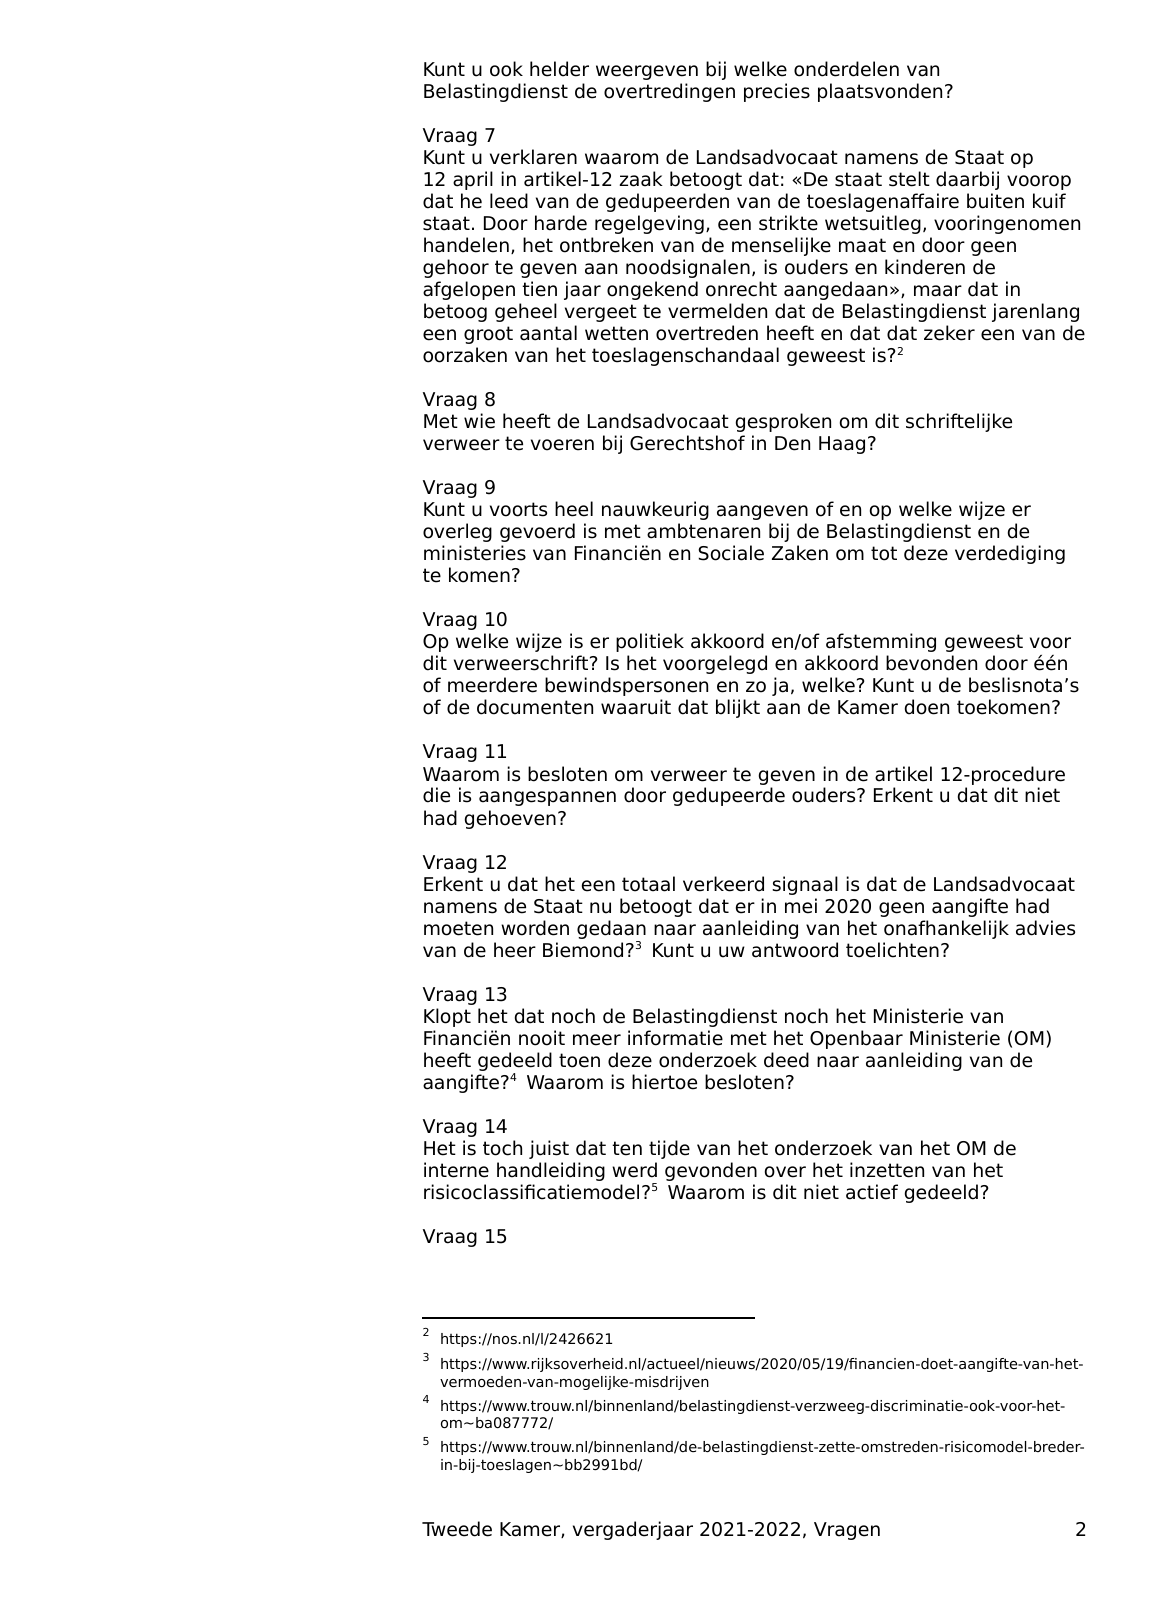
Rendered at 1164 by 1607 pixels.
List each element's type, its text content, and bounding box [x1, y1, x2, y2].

text Vraag 7 [422, 125, 1087, 147]
text Vraag 9 [422, 477, 1087, 499]
text Kunt u ook helder weergeven bij welke onderdelen van Belastingdienst de overtredingen precies plaatsvonden? [422, 59, 1087, 103]
text Vraag 13 [422, 984, 1087, 1006]
text https://www.trouw.nl/binnenland/de-belastingdienst-zette-omstreden-risicomodel-breder-in-bij-toeslagen~bb2991bd/ [422, 1435, 1087, 1474]
text https://www.rijksoverheid.nl/actueel/nieuws/2020/05/19/financien-doet-aangifte-van-het-vermoeden-van-mogelijke-misdrijven [422, 1352, 1087, 1391]
text https://nos.nl/l/2426621 [422, 1327, 1087, 1349]
text Met wie heeft de Landsadvocaat gesproken om dit schriftelijke verweer te voeren bij Gerechtshof in Den Haag? [422, 411, 1087, 455]
text Het is toch juist dat ten tijde van het onderzoek van het OM de interne handleiding werd gevonden over het inzetten van het risicoclassificatiemodel? Waarom is dit niet actief gedeeld? [422, 1138, 1087, 1204]
text Kunt u voorts heel nauwkeurig aangeven of en op welke wijze er overleg gevoerd is met ambtenaren bij de Belastingdienst en de ministeries van Financiën en Sociale Zaken om tot deze verdediging te komen? [422, 499, 1087, 587]
text Vraag 15 [422, 1226, 1087, 1248]
text Kunt u verklaren waarom de Landsadvocaat namens de Staat op 12 april in artikel-12 zaak betoogt dat: «De staat stelt daarbij voorop dat he leed van de gedupeerden van de toeslagenaffaire buiten kuif staat. Door harde regelgeving, een strikte wetsuitleg, vooringenomen handelen, het ontbreken van de menselijke maat en door geen gehoor te geven aan noodsignalen, is ouders en kinderen de afgelopen tien jaar ongekend onrecht aangedaan», maar dat in betoog geheel vergeet te vermelden dat de Belastingdienst jarenlang een groot aantal wetten overtreden heeft en dat dat zeker een van de oorzaken van het toeslagenschandaal geweest is? [422, 147, 1087, 367]
text Vraag 11 [422, 741, 1087, 763]
text https://www.trouw.nl/binnenland/belastingdienst-verzweeg-discriminatie-ook-voor-het-om~ba087772/ [422, 1393, 1087, 1432]
text Op welke wijze is er politiek akkoord en/of afstemming geweest voor dit verweerschrift? Is het voorgelegd en akkoord bevonden door één of meerdere bewindspersonen en zo ja, welke? Kunt u de beslisnota’s of de documenten waaruit dat blijkt aan de Kamer doen toekomen? [422, 631, 1087, 719]
text Klopt het dat noch de Belastingdienst noch het Ministerie van Financiën nooit meer informatie met het Openbaar Ministerie (OM) heeft gedeeld toen deze onderzoek deed naar aanleiding van de aangifte? Waarom is hiertoe besloten? [422, 1006, 1087, 1093]
text Vraag 8 [422, 389, 1087, 411]
text Waarom is besloten om verweer te geven in de artikel 12-procedure die is aangespannen door gedupeerde ouders? Erkent u dat dit niet had gehoeven? [422, 763, 1087, 829]
text Vraag 10 [422, 609, 1087, 631]
text Erkent u dat het een totaal verkeerd signaal is dat de Landsadvocaat namens de Staat nu betoogt dat er in mei 2020 geen aangifte had moeten worden gedaan naar aanleiding van het onafhankelijk advies van de heer Biemond? Kunt u uw antwoord toelichten? [422, 873, 1087, 961]
text Vraag 14 [422, 1116, 1087, 1138]
text Vraag 12 [422, 852, 1087, 873]
